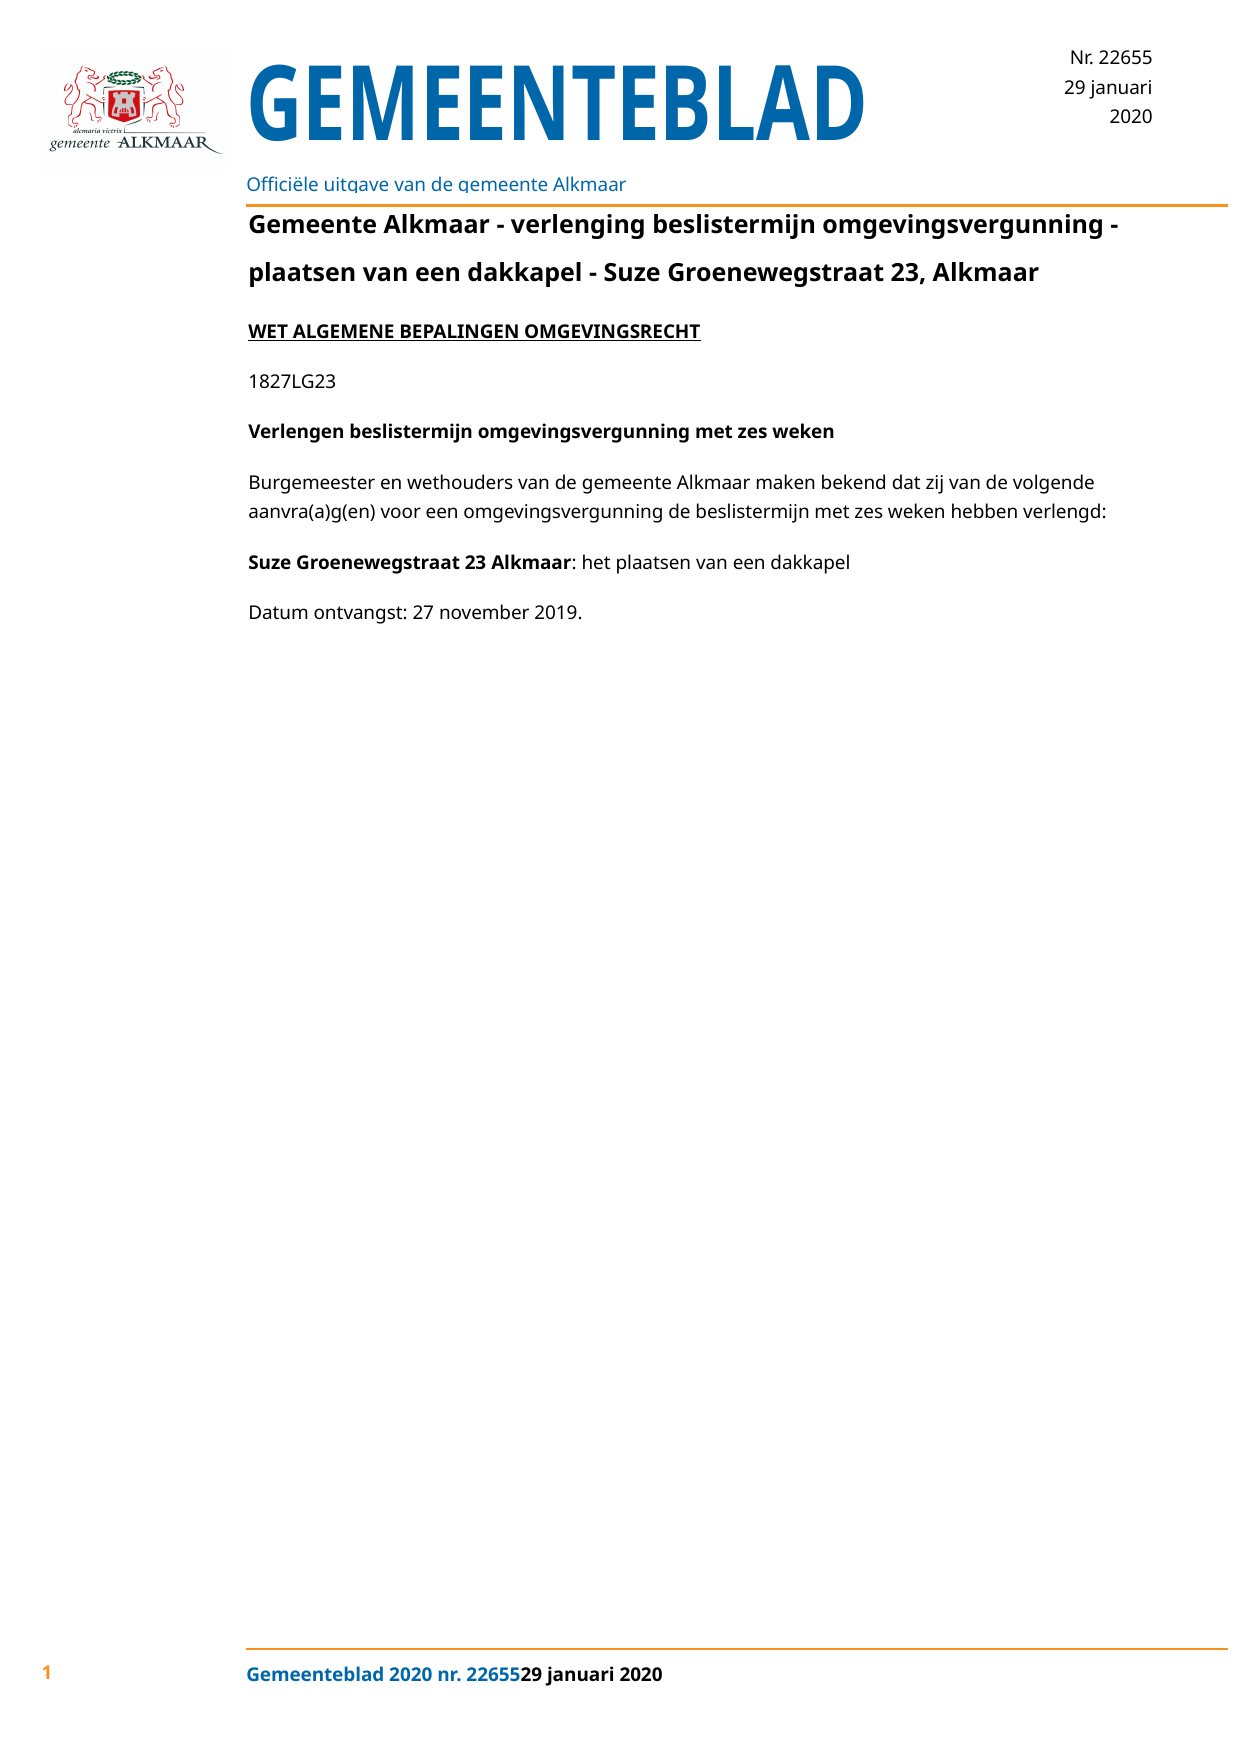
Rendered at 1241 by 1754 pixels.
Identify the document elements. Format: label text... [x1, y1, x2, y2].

text Burgemeester en wethouders van de gemeente Alkmaar maken bekend dat zij van de volgende aanvra(a)g(en) voor een omgevingsvergunning de beslistermijn met zes weken hebben verlengd: [248, 469, 1152, 524]
text Datum ontvangst: 27 november 2019. [248, 599, 1152, 625]
picture [41, 47, 231, 172]
text Suze Groenewegstraat 23 Alkmaar: het plaatsen van een dakkapel [248, 549, 1152, 575]
text WET ALGEMENE BEPALINGEN OMGEVINGSRECHT [248, 318, 1152, 344]
text Gemeente Alkmaar - verlenging beslistermijn omgevingsvergunning - plaatsen van een dakkapel - Suze Groenewegstraat 23, Alkmaar [248, 207, 1152, 288]
text 1827LG23 [248, 368, 1152, 394]
text Verlengen beslistermijn omgevingsvergunning met zes weken [248, 419, 1152, 444]
